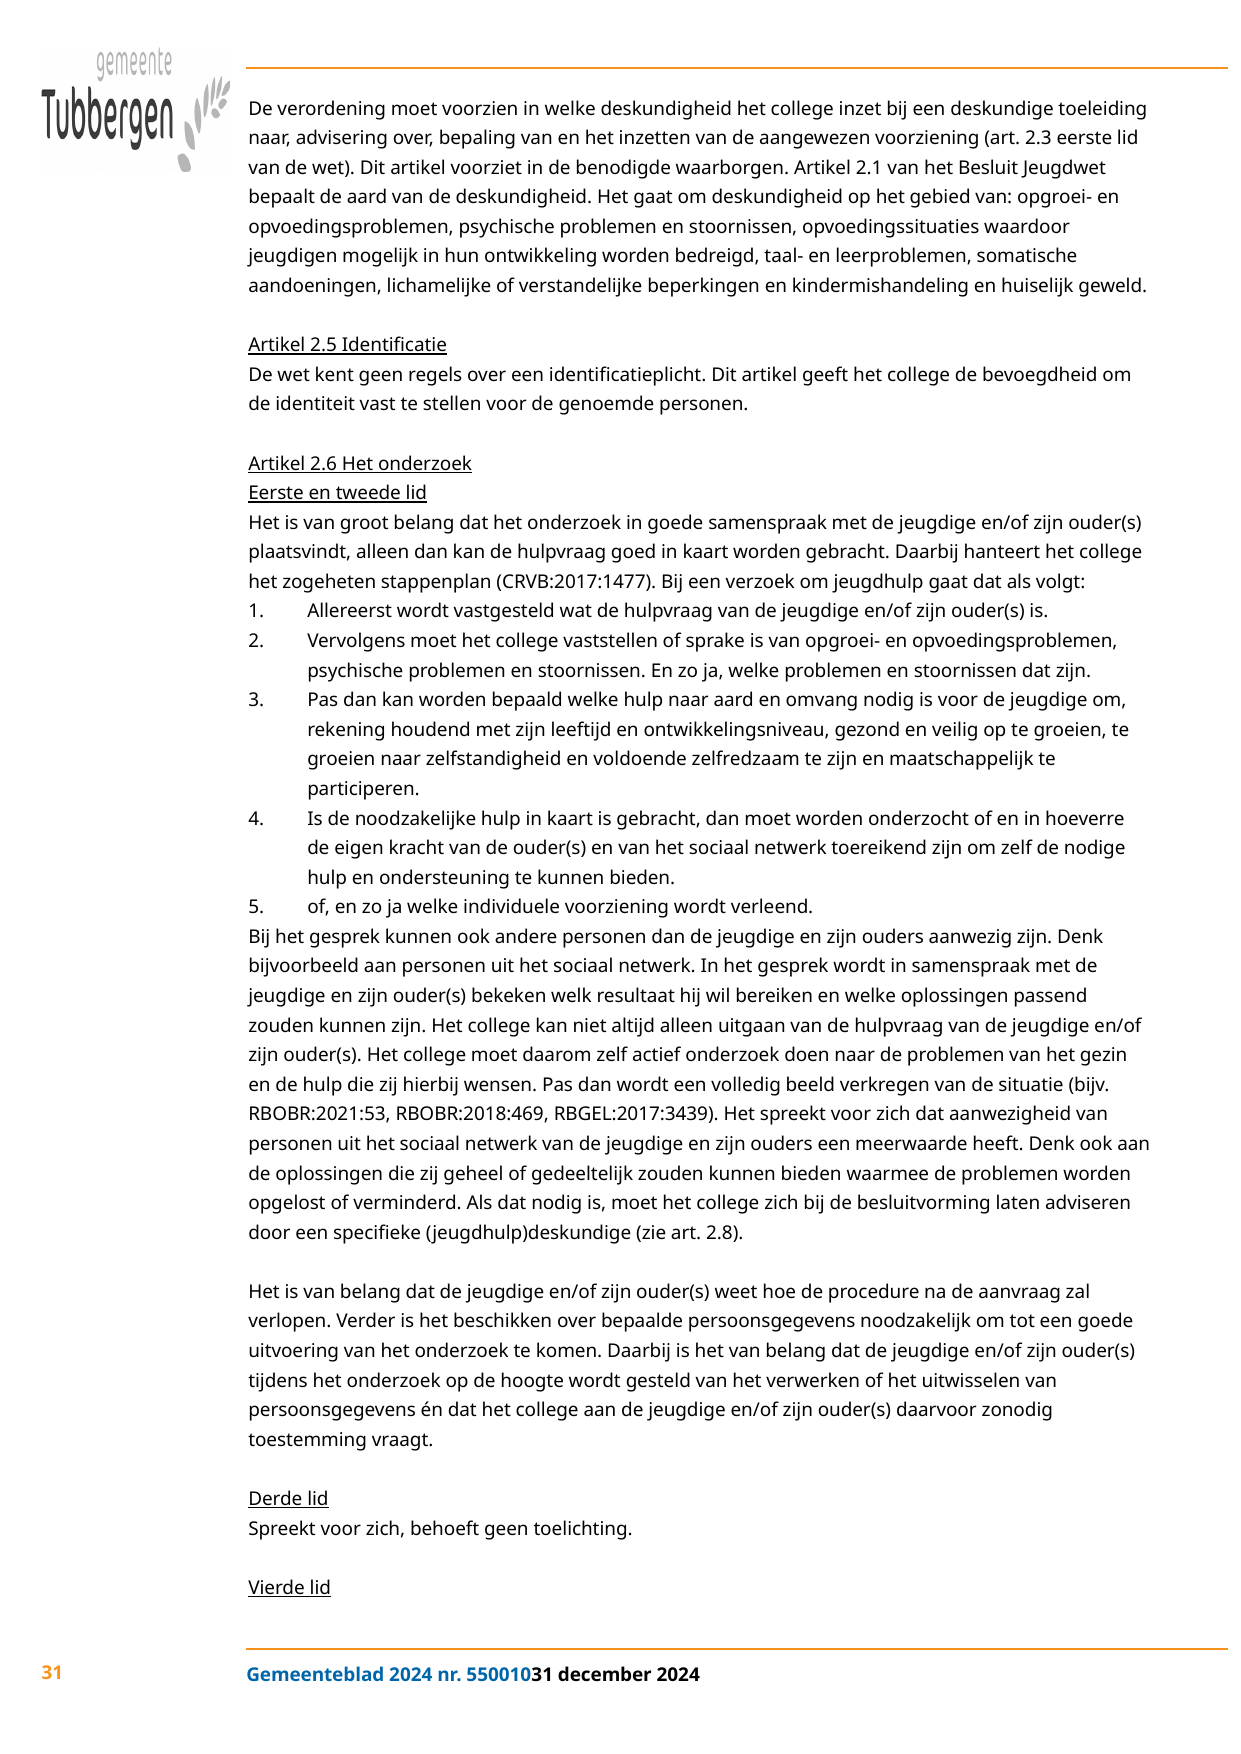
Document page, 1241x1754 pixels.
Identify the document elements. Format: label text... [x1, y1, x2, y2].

text Derde lid [248, 1485, 1152, 1511]
list Pas dan kan worden bepaald welke hulp naar aard en omvang nodig is voor de jeugdige om, rekening houdend met zijn leeftijd en ontwikkelingsniveau, gezond en veilig op te groeien, te groeien naar zelfstandigheid en voldoende zelfredzaam te zijn en maatschappelijk te participeren. [248, 686, 1152, 801]
text Vierde lid [248, 1574, 1152, 1600]
picture [41, 47, 231, 172]
text Bij het gesprek kunnen ook andere personen dan de jeugdige en zijn ouders aanwezig zijn. Denk bijvoorbeeld aan personen uit het sociaal netwerk. In het gesprek wordt in samenspraak met de jeugdige en zijn ouder(s) bekeken welk resultaat hij wil bereiken en welke oplossingen passend zouden kunnen zijn. Het college kan niet altijd alleen uitgaan van de hulpvraag van de jeugdige en/of zijn ouder(s). Het college moet daarom zelf actief onderzoek doen naar de problemen van het gezin en de hulp die zij hierbij wensen. Pas dan wordt een volledig beeld verkregen van de situatie (bijv. RBOBR:2021:53, RBOBR:2018:469, RBGEL:2017:3439). Het spreekt voor zich dat aanwezigheid van personen uit het sociaal netwerk van de jeugdige en zijn ouders een meerwaarde heeft. Denk ook aan de oplossingen die zij geheel of gedeeltelijk zouden kunnen bieden waarmee de problemen worden opgelost of verminderd. Als dat nodig is, moet het college zich bij de besluitvorming laten adviseren door een specifieke (jeugdhulp)deskundige (zie art. 2.8). [248, 923, 1152, 1245]
text Het is van belang dat de jeugdige en/of zijn ouder(s) weet hoe de procedure na de aanvraag zal verlopen. Verder is het beschikken over bepaalde persoonsgegevens noodzakelijk om tot een goede uitvoering van het onderzoek te komen. Daarbij is het van belang dat de jeugdige en/of zijn ouder(s) tijdens het onderzoek op de hoogte wordt gesteld van het verwerken of het uitwisselen van persoonsgegevens én dat het college aan de jeugdige en/of zijn ouder(s) daarvoor zonodig toestemming vraagt. [248, 1278, 1152, 1452]
text Het is van groot belang dat het onderzoek in goede samenspraak met de jeugdige en/of zijn ouder(s) plaatsvindt, alleen dan kan de hulpvraag goed in kaart worden gebracht. Daarbij hanteert het college het zogeheten stappenplan (CRVB:2017:1477). Bij een verzoek om jeugdhulp gaat dat als volgt: [248, 509, 1152, 594]
text Artikel 2.6 Het onderzoek [248, 450, 1152, 476]
text Eerste en tweede lid [248, 479, 1152, 505]
list Vervolgens moet het college vaststellen of sprake is van opgroei- en opvoedingsproblemen, psychische problemen en stoornissen. En zo ja, welke problemen en stoornissen dat zijn. [248, 627, 1152, 683]
text Artikel 2.5 Identificatie [248, 331, 1152, 357]
text De verordening moet voorzien in welke deskundigheid het college inzet bij een deskundige toeleiding naar, advisering over, bepaling van en het inzetten van de aangewezen voorziening (art. 2.3 eerste lid van de wet). Dit artikel voorziet in de benodigde waarborgen. Artikel 2.1 van het Besluit Jeugdwet bepaalt de aard van de deskundigheid. Het gaat om deskundigheid op het gebied van: opgroei- en opvoedingsproblemen, psychische problemen en stoornissen, opvoedingssituaties waardoor jeugdigen mogelijk in hun ontwikkeling worden bedreigd, taal- en leerproblemen, somatische aandoeningen, lichamelijke of verstandelijke beperkingen en kindermishandeling en huiselijk geweld. [248, 95, 1152, 298]
list Allereerst wordt vastgesteld wat de hulpvraag van de jeugdige en/of zijn ouder(s) is. [248, 598, 1152, 623]
list Is de noodzakelijke hulp in kaart is gebracht, dan moet worden onderzocht of en in hoeverre de eigen kracht van de ouder(s) en van het sociaal netwerk toereikend zijn om zelf de nodige hulp en ondersteuning te kunnen bieden. [248, 805, 1152, 890]
text Spreekt voor zich, behoeft geen toelichting. [248, 1515, 1152, 1541]
text De wet kent geen regels over een identificatieplicht. Dit artikel geeft het college de bevoegdheid om de identiteit vast te stellen voor de genoemde personen. [248, 361, 1152, 416]
list of, en zo ja welke individuele voorziening wordt verleend. [248, 893, 1152, 919]
